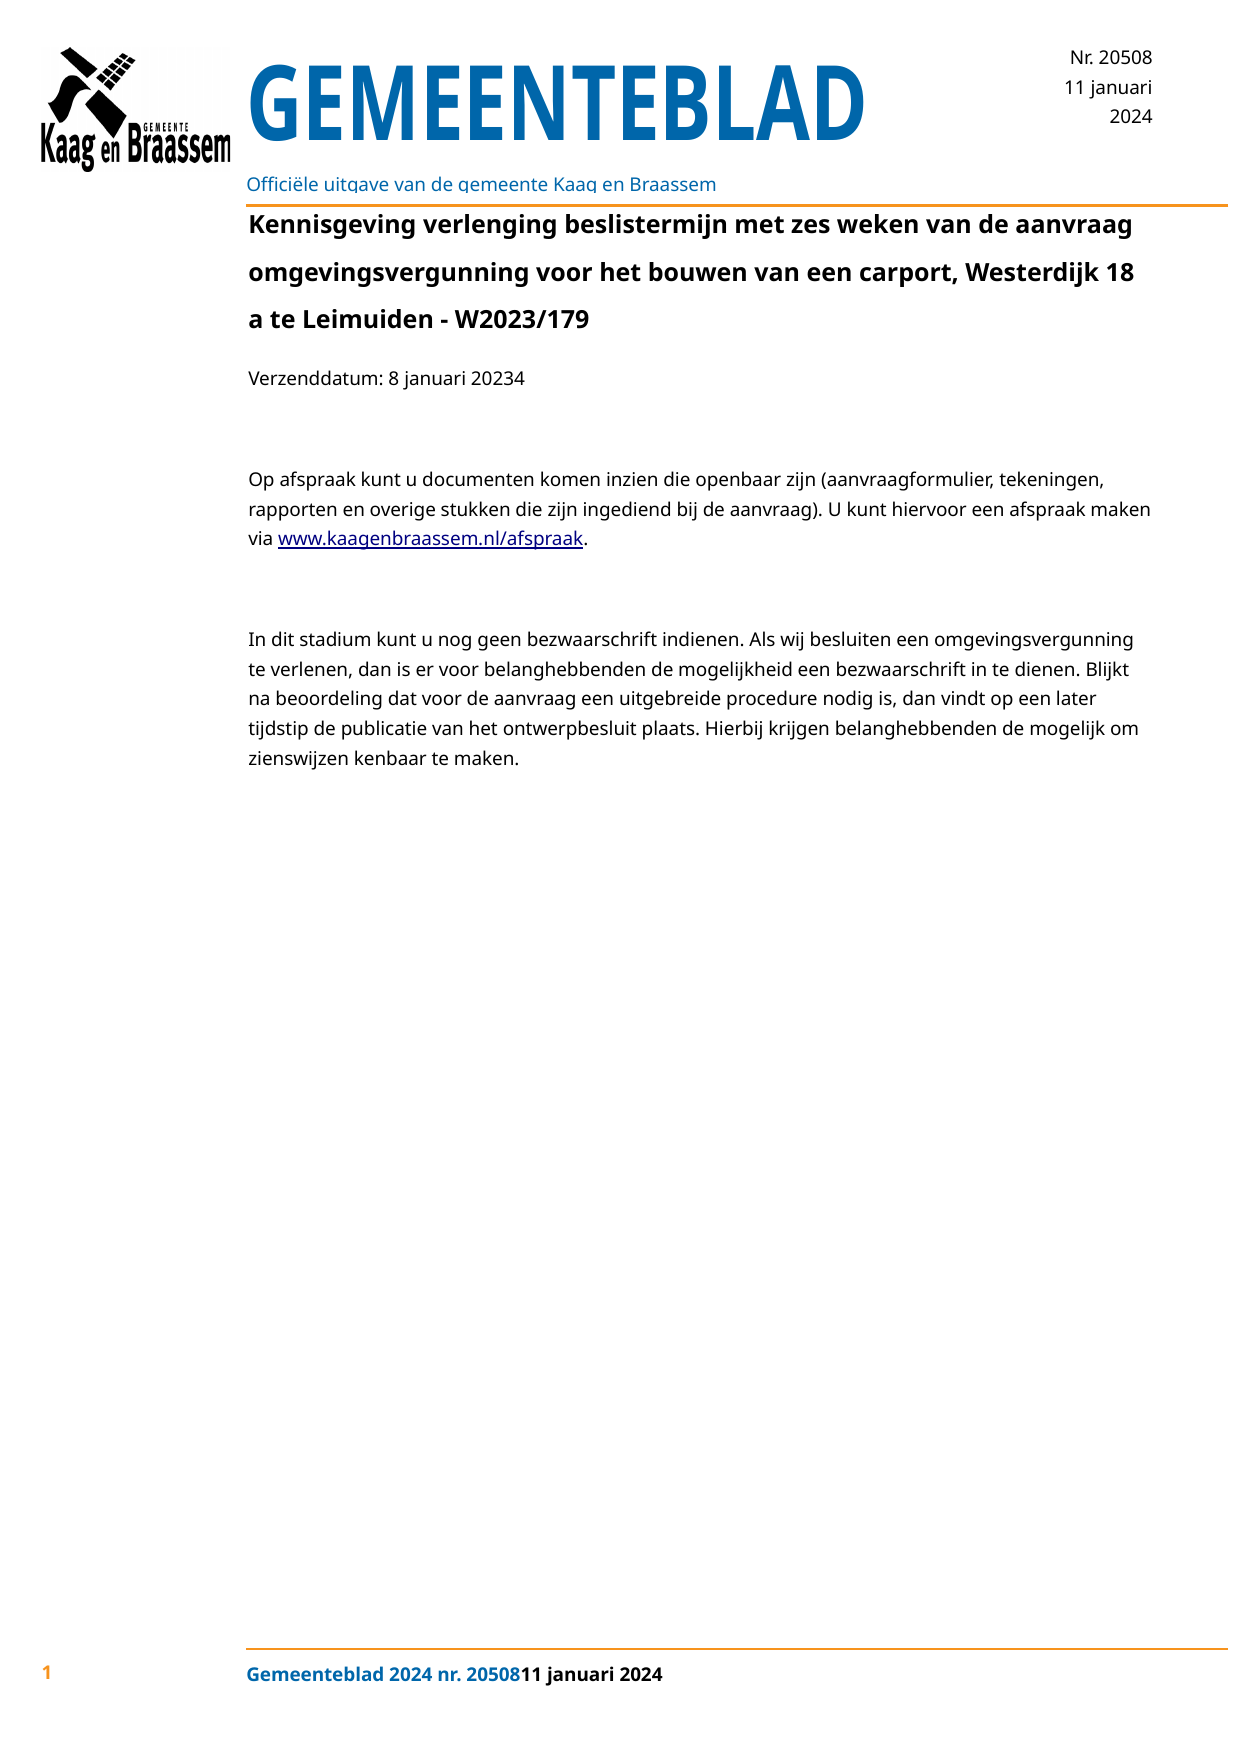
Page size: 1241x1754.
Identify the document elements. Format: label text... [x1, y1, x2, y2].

text Op afspraak kunt u documenten komen inzien die openbaar zijn (aanvraagformulier, tekeningen, rapporten en overige stukken die zijn ingediend bij de aanvraag). U kunt hiervoor een afspraak maken via www.kaagenbraassem.nl/afspraak. [248, 466, 1152, 551]
picture [41, 47, 231, 172]
text Verzenddatum: 8 januari 20234 [248, 366, 1152, 391]
text Kennisgeving verlenging beslistermijn met zes weken van de aanvraag omgevingsvergunning voor het bouwen van een carport, Westerdijk 18 a te Leimuiden - W2023/179 [248, 207, 1152, 336]
text In dit stadium kunt u nog geen bezwaarschrift indienen. Als wij besluiten een omgevingsvergunning te verlenen, dan is er voor belanghebbenden de mogelijkheid een bezwaarschrift in te dienen. Blijkt na beoordeling dat voor de aanvraag een uitgebreide procedure nodig is, dan vindt op een later tijdstip de publicatie van het ontwerpbesluit plaats. Hierbij krijgen belanghebbenden de mogelijk om zienswijzen kenbaar te maken. [248, 626, 1152, 770]
